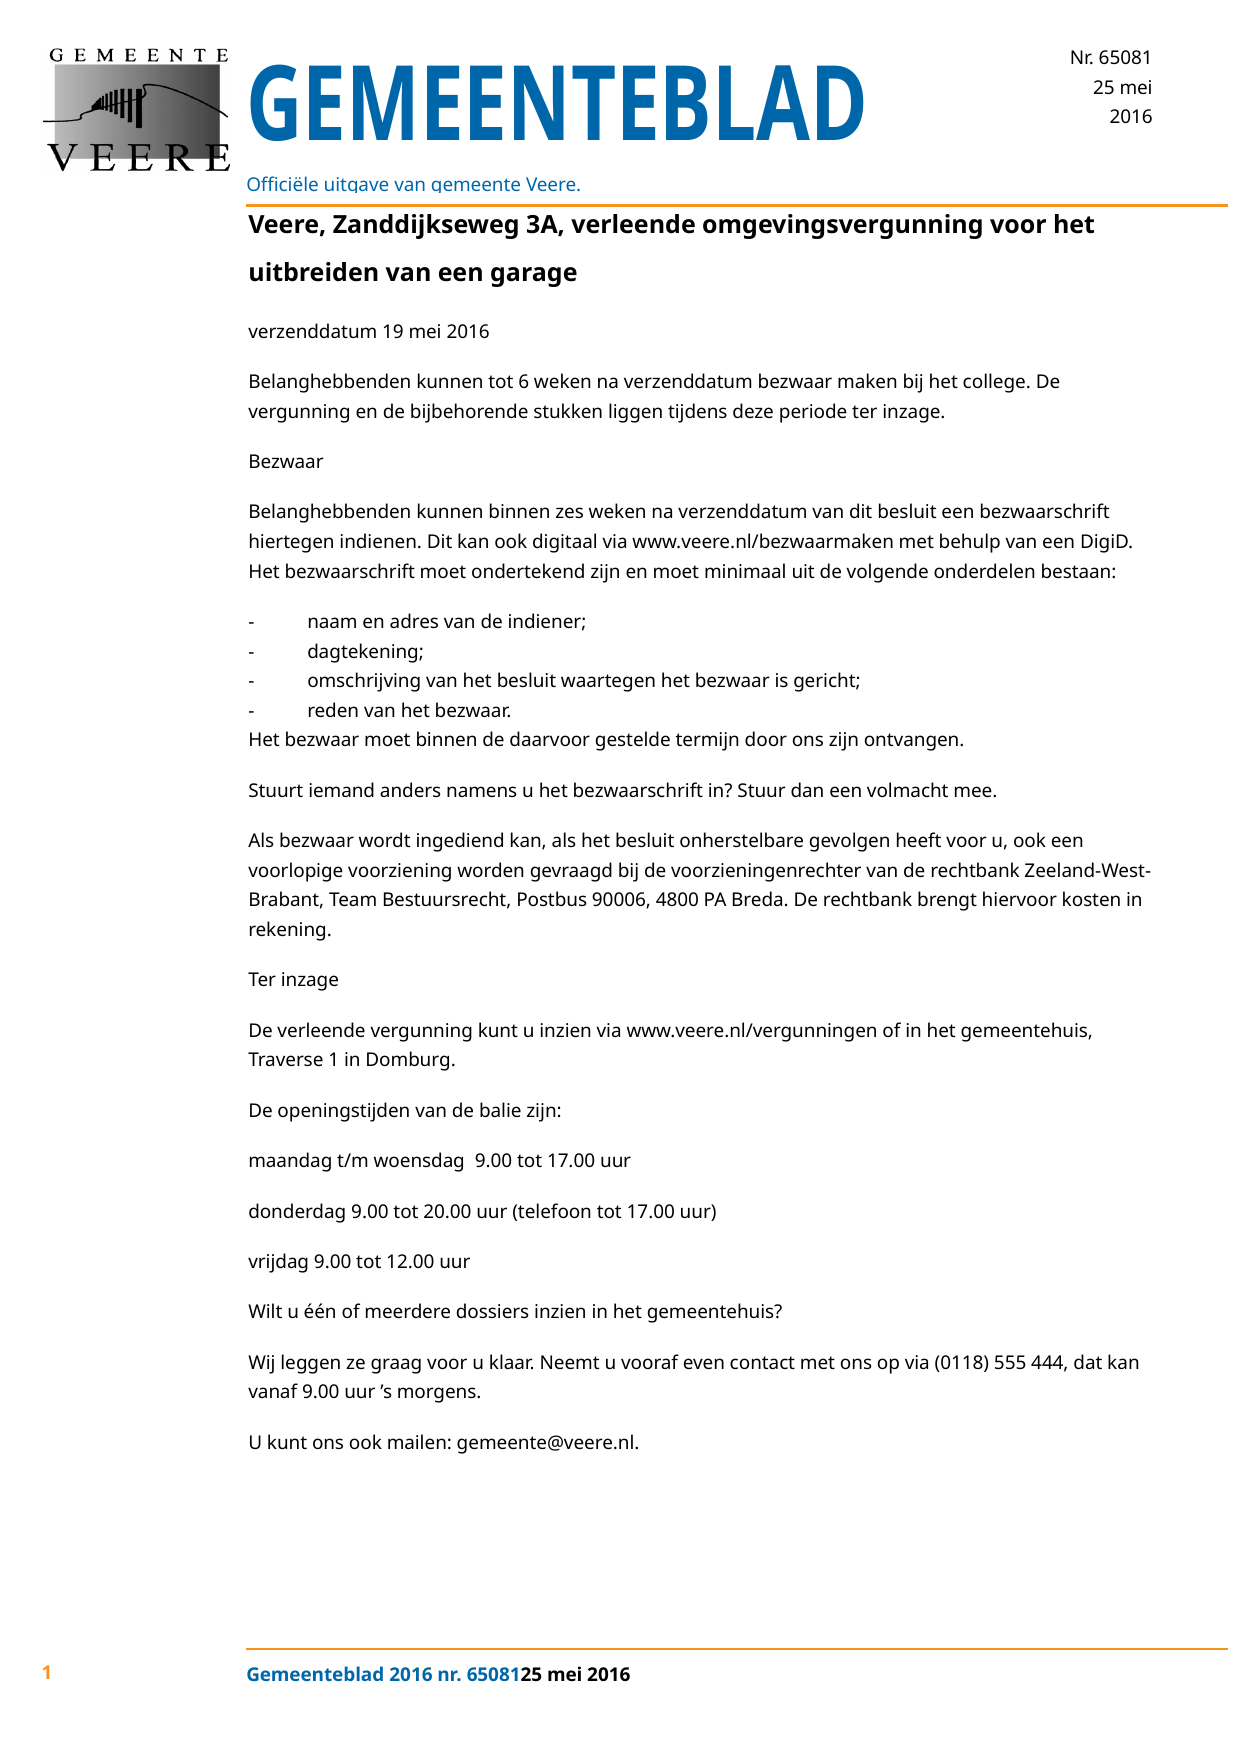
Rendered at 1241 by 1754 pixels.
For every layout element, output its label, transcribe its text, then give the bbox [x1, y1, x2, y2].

text donderdag 9.00 tot 20.00 uur (telefoon tot 17.00 uur) [248, 1198, 1152, 1224]
list reden van het bezwaar. [248, 697, 1152, 723]
picture [41, 47, 231, 172]
text Ter inzage [248, 967, 1152, 992]
text Bezwaar [248, 448, 1152, 474]
text Het bezwaar moet binnen de daarvoor gestelde termijn door ons zijn ontvangen. [248, 727, 1152, 752]
text Veere, Zanddijkseweg 3A, verleende omgevingsvergunning voor het uitbreiden van een garage [248, 207, 1152, 288]
text Belanghebbenden kunnen binnen zes weken na verzenddatum van dit besluit een bezwaarschrift hiertegen indienen. Dit kan ook digitaal via www.veere.nl/bezwaarmaken met behulp van een DigiD. Het bezwaarschrift moet ondertekend zijn en moet minimaal uit de volgende onderdelen bestaan: [248, 499, 1152, 584]
text Wij leggen ze graag voor u klaar. Neemt u vooraf even contact met ons op via (0118) 555 444, dat kan vanaf 9.00 uur ’s morgens. [248, 1349, 1152, 1404]
list dagtekening; [248, 638, 1152, 664]
text De verleende vergunning kunt u inzien via www.veere.nl/vergunningen of in het gemeentehuis, Traverse 1 in Domburg. [248, 1017, 1152, 1072]
text maandag t/m woensdag 9.00 tot 17.00 uur [248, 1147, 1152, 1173]
text U kunt ons ook mailen: gemeente@veere.nl. [248, 1429, 1152, 1455]
text De openingstijden van de balie zijn: [248, 1097, 1152, 1123]
text Belanghebbenden kunnen tot 6 weken na verzenddatum bezwaar maken bij het college. De vergunning en de bijbehorende stukken liggen tijdens deze periode ter inzage. [248, 368, 1152, 424]
text vrijdag 9.00 tot 12.00 uur [248, 1248, 1152, 1274]
list omschrijving van het besluit waartegen het bezwaar is gericht; [248, 667, 1152, 693]
text verzenddatum 19 mei 2016 [248, 318, 1152, 344]
text Stuurt iemand anders namens u het bezwaarschrift in? Stuur dan een volmacht mee. [248, 777, 1152, 803]
text Als bezwaar wordt ingediend kan, als het besluit onherstelbare gevolgen heeft voor u, ook een voorlopige voorziening worden gevraagd bij de voorzieningenrechter van de rechtbank Zeeland-West-Brabant, Team Bestuursrecht, Postbus 90006, 4800 PA Breda. De rechtbank brengt hiervoor kosten in rekening. [248, 827, 1152, 942]
text Wilt u één of meerdere dossiers inzien in het gemeentehuis? [248, 1299, 1152, 1324]
list naam en adres van de indiener; [248, 608, 1152, 634]
